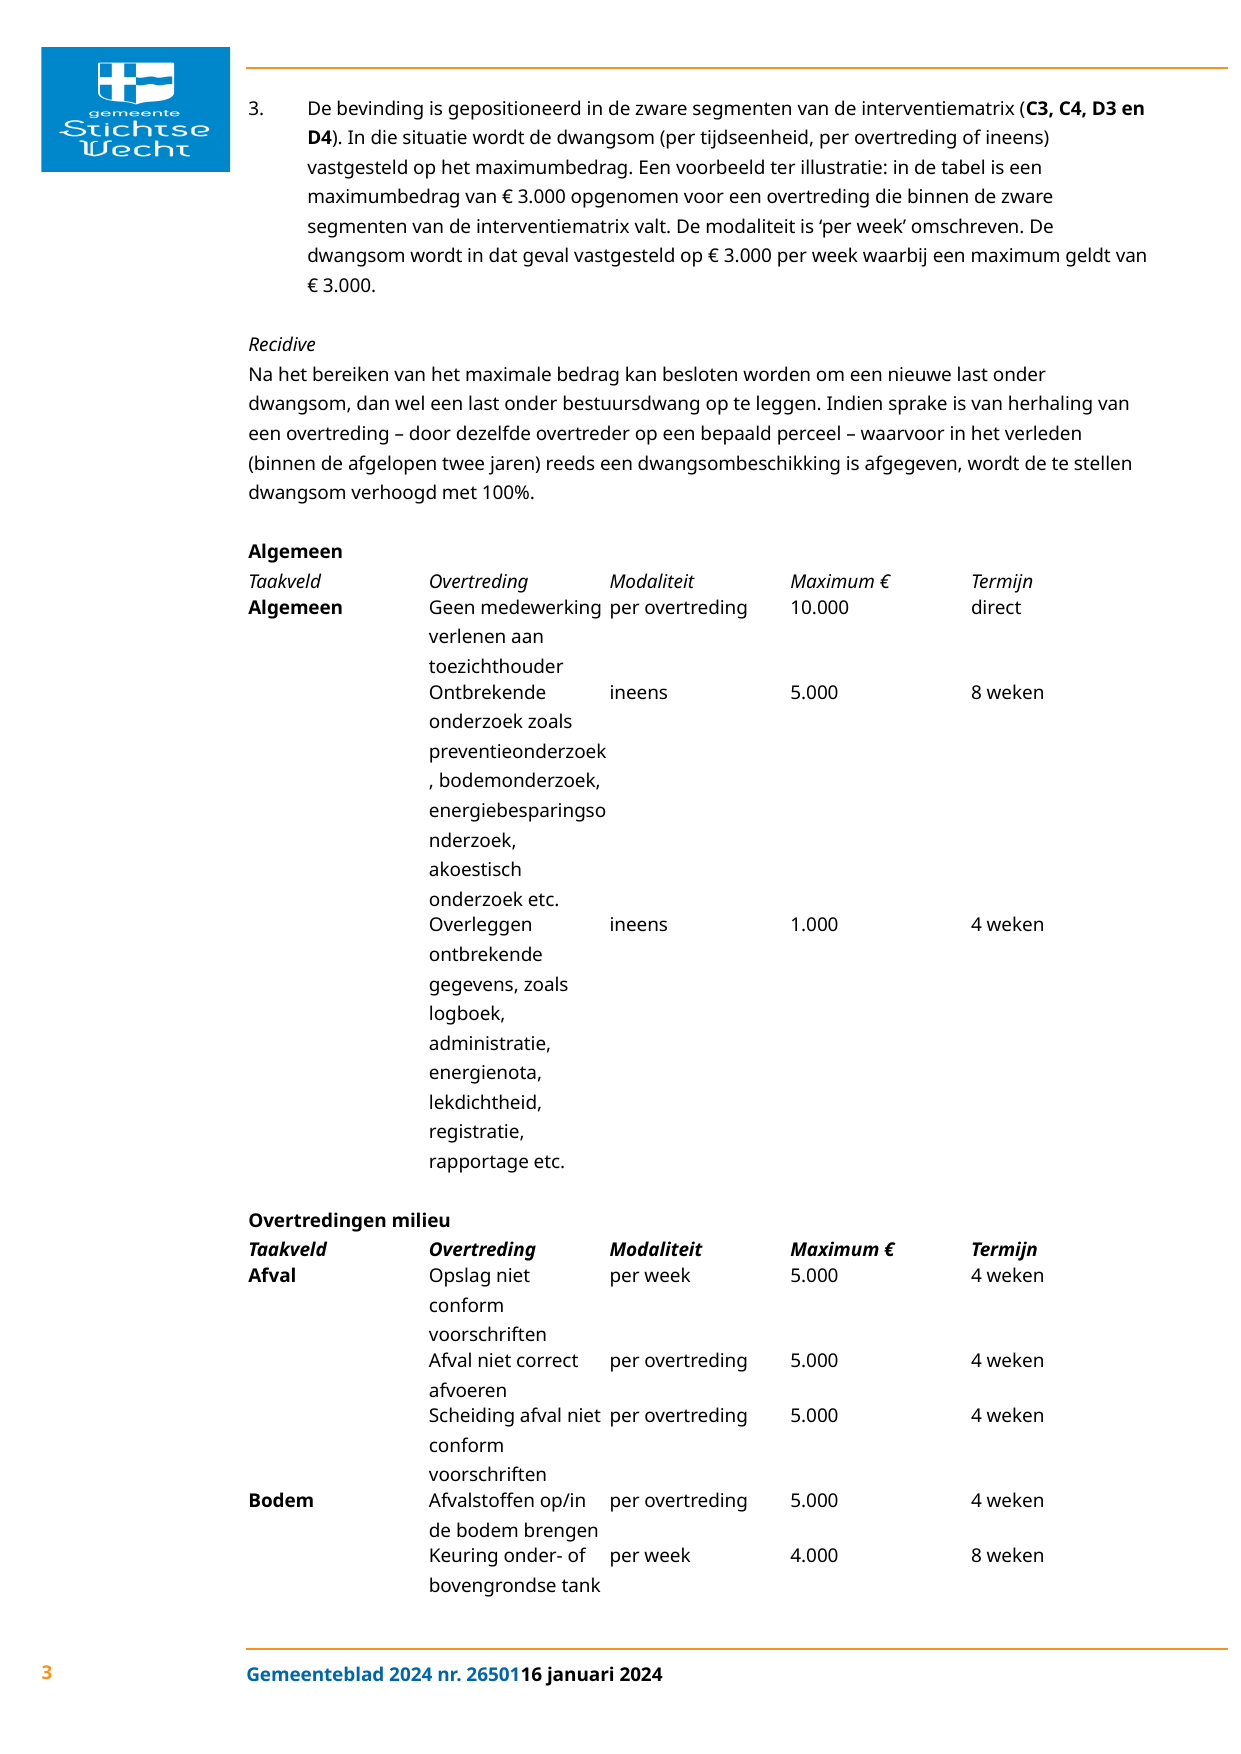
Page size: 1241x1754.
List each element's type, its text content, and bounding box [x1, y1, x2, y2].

table_cell Afval niet correct afvoeren [429, 1347, 609, 1402]
table_cell 10.000 [790, 594, 971, 679]
table_header Termijn [971, 568, 1152, 594]
table_cell 5.000 [790, 1488, 971, 1543]
text Na het bereiken van het maximale bedrag kan besloten worden om een nieuwe last onder dwangsom, dan wel een last onder bestuursdwang op te leggen. Indien sprake is van herhaling van een overtreding – door dezelfde overtreder op een bepaald perceel – waarvoor in het verleden (binnen de afgelopen twee jaren) reeds een dwangsombeschikking is afgegeven, wordt de te stellen dwangsom verhoogd met 100%. [248, 361, 1152, 505]
table_cell Algemeen [248, 594, 429, 679]
table_cell Afval [248, 1262, 429, 1347]
table_cell Overleggen ontbrekende gegevens, zoals logboek, administratie, energienota, lekdichtheid, registratie, rapportage etc. [429, 912, 609, 1174]
table_cell 4 weken [971, 1262, 1152, 1347]
table_cell Geen medewerking verlenen aan toezichthouder [429, 594, 609, 679]
table_cell 4 weken [971, 1488, 1152, 1543]
table_cell Afvalstoffen op/in de bodem brengen [429, 1488, 609, 1543]
table_header Modaliteit [609, 1237, 790, 1262]
table_cell per overtreding [609, 1488, 790, 1543]
picture [99, 63, 135, 101]
table_cell Scheiding afval niet conform voorschriften [429, 1403, 609, 1487]
table_cell 4 weken [971, 1403, 1152, 1487]
table_header Taakveld [248, 568, 429, 594]
table_header Termijn [971, 1237, 1152, 1262]
table_cell 5.000 [790, 679, 971, 912]
table_cell per overtreding [609, 1403, 790, 1487]
table_cell [248, 1347, 429, 1402]
table_cell per overtreding [609, 594, 790, 679]
table_cell direct [971, 594, 1152, 679]
table_cell per week [609, 1262, 790, 1347]
text Recidive [248, 331, 1152, 357]
table_cell [248, 1403, 429, 1487]
table_cell [248, 1543, 429, 1598]
table_cell [248, 912, 429, 1174]
table_cell 5.000 [790, 1403, 971, 1487]
table_cell Opslag niet conform voorschriften [429, 1262, 609, 1347]
table_cell per week [609, 1543, 790, 1598]
table_header Overtreding [429, 568, 609, 594]
table_cell 5.000 [790, 1347, 971, 1402]
table_cell 4 weken [971, 1347, 1152, 1402]
table_cell Keuring onder- of bovengrondse tank [429, 1543, 609, 1598]
table_cell ineens [609, 679, 790, 912]
table_cell 8 weken [971, 1543, 1152, 1598]
table_cell 1.000 [790, 912, 971, 1174]
table_header Modaliteit [609, 568, 790, 594]
table_cell 4 weken [971, 912, 1152, 1174]
table_header Taakveld [248, 1237, 429, 1262]
table_cell 8 weken [971, 679, 1152, 912]
table_cell per overtreding [609, 1347, 790, 1402]
text Algemeen [248, 538, 1152, 564]
table_header Maximum € [790, 568, 971, 594]
list De bevinding is gepositioneerd in de zware segmenten van de interventiematrix (C3, C4, D3 en D4). In die situatie wordt de dwangsom (per tijdseenheid, per overtreding of ineens) vastgesteld op het maximumbedrag. Een voorbeeld ter illustratie: in de tabel is een maximumbedrag van € 3.000 opgenomen voor een overtreding die binnen de zware segmenten van de interventiematrix valt. De modaliteit is ‘per week’ omschreven. De dwangsom wordt in dat geval vastgesteld op € 3.000 per week waarbij een maximum geldt van € 3.000. [248, 95, 1152, 298]
table_cell 5.000 [790, 1262, 971, 1347]
table_cell 4.000 [790, 1543, 971, 1598]
text Overtredingen milieu [248, 1207, 1152, 1233]
table_cell [248, 679, 429, 912]
table_header Overtreding [429, 1237, 609, 1262]
table_cell Ontbrekende onderzoek zoals preventieonderzoek, bodemonderzoek, energiebesparingsonderzoek, akoestisch onderzoek etc. [429, 679, 609, 912]
table_cell ineens [609, 912, 790, 1174]
table_header Maximum € [790, 1237, 971, 1262]
table_cell Bodem [248, 1488, 429, 1543]
picture [137, 63, 174, 103]
